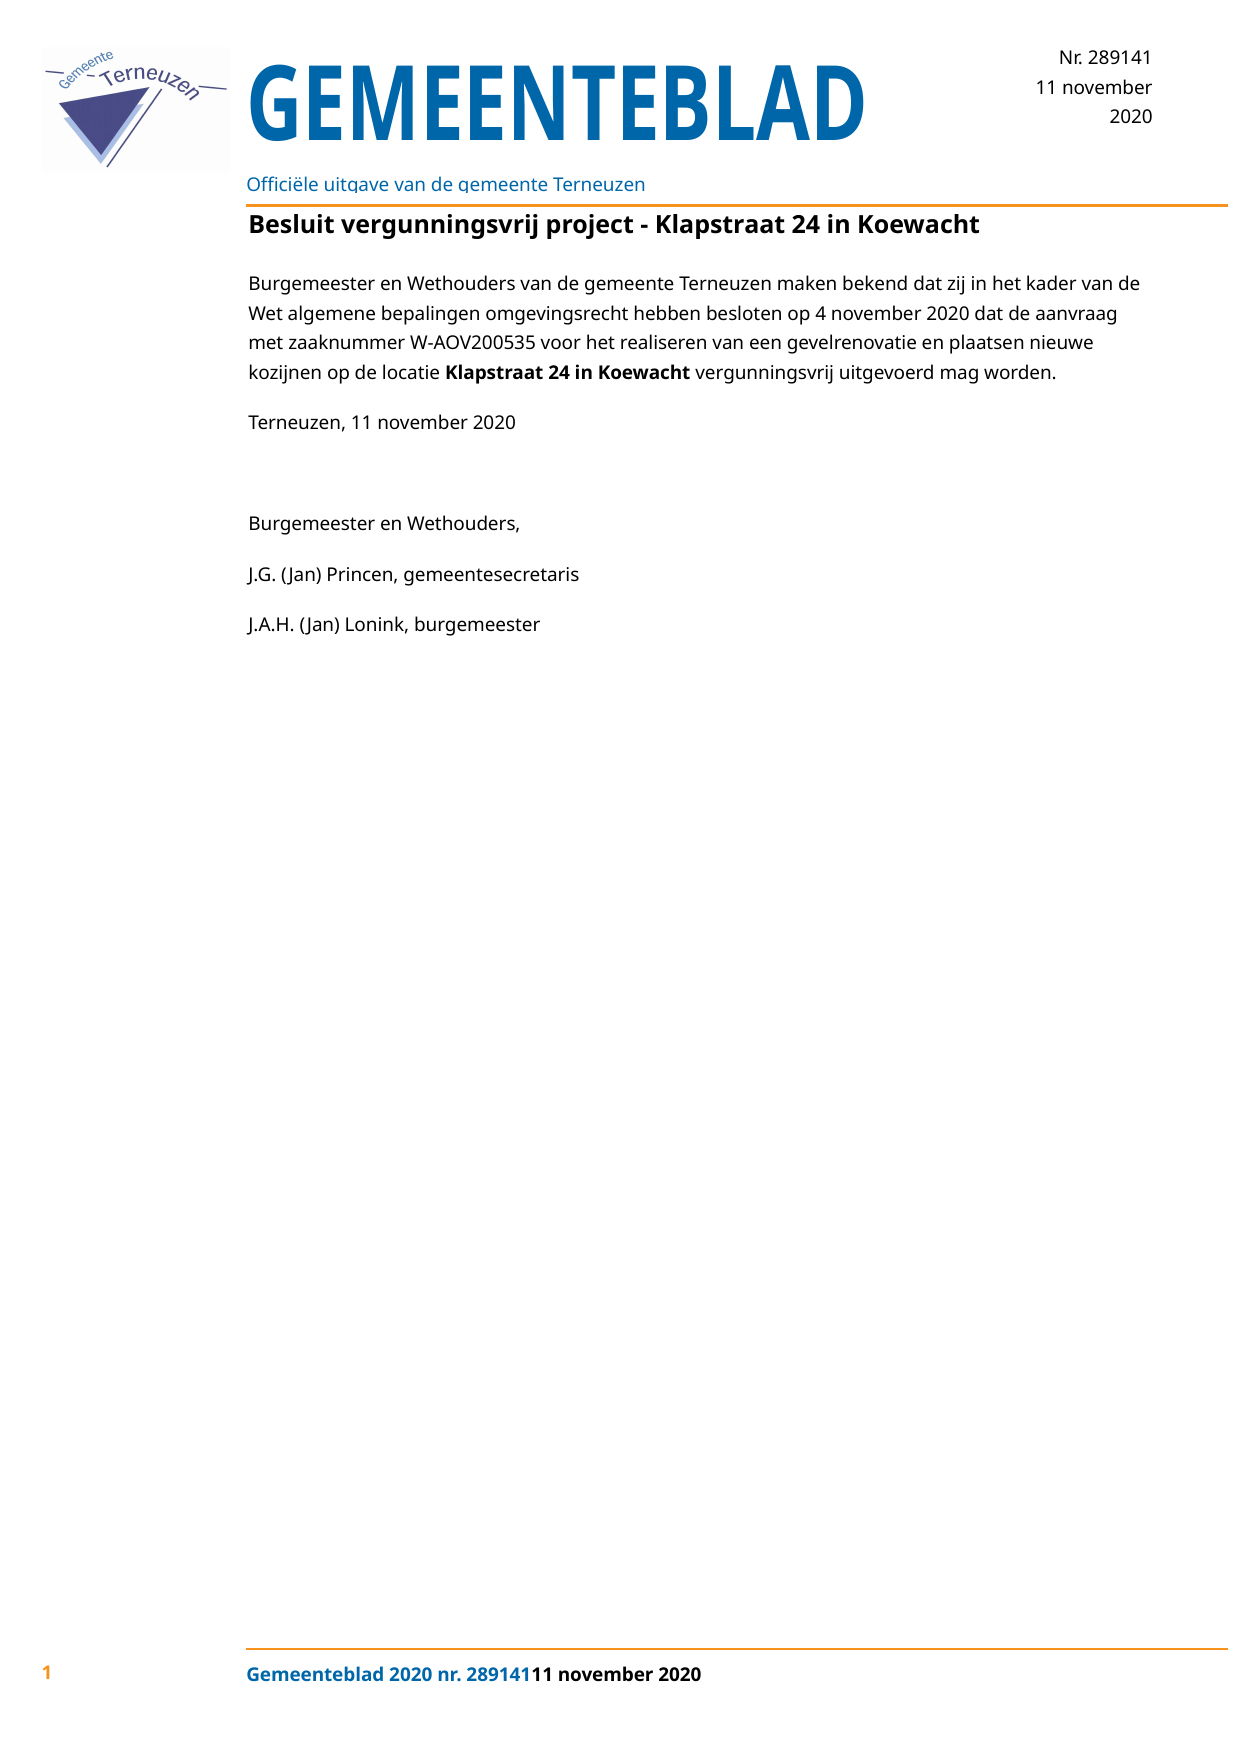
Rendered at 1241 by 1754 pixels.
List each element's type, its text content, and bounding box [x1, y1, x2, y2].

text J.A.H. (Jan) Lonink, burgemeester [248, 611, 1152, 637]
text Terneuzen, 11 november 2020 [248, 409, 1152, 435]
text Besluit vergunningsvrij project - Klapstraat 24 in Koewacht [248, 207, 1152, 241]
text Burgemeester en Wethouders, [248, 510, 1152, 536]
text Burgemeester en Wethouders van de gemeente Terneuzen maken bekend dat zij in het kader van de Wet algemene bepalingen omgevingsrecht hebben besloten op 4 november 2020 dat de aanvraag met zaaknummer W-AOV200535 voor het realiseren van een gevelrenovatie en plaatsen nieuwe kozijnen op de locatie Klapstraat 24 in Koewacht vergunningsvrij uitgevoerd mag worden. [248, 270, 1152, 385]
text J.G. (Jan) Princen, gemeentesecretaris [248, 561, 1152, 586]
picture [41, 47, 231, 172]
